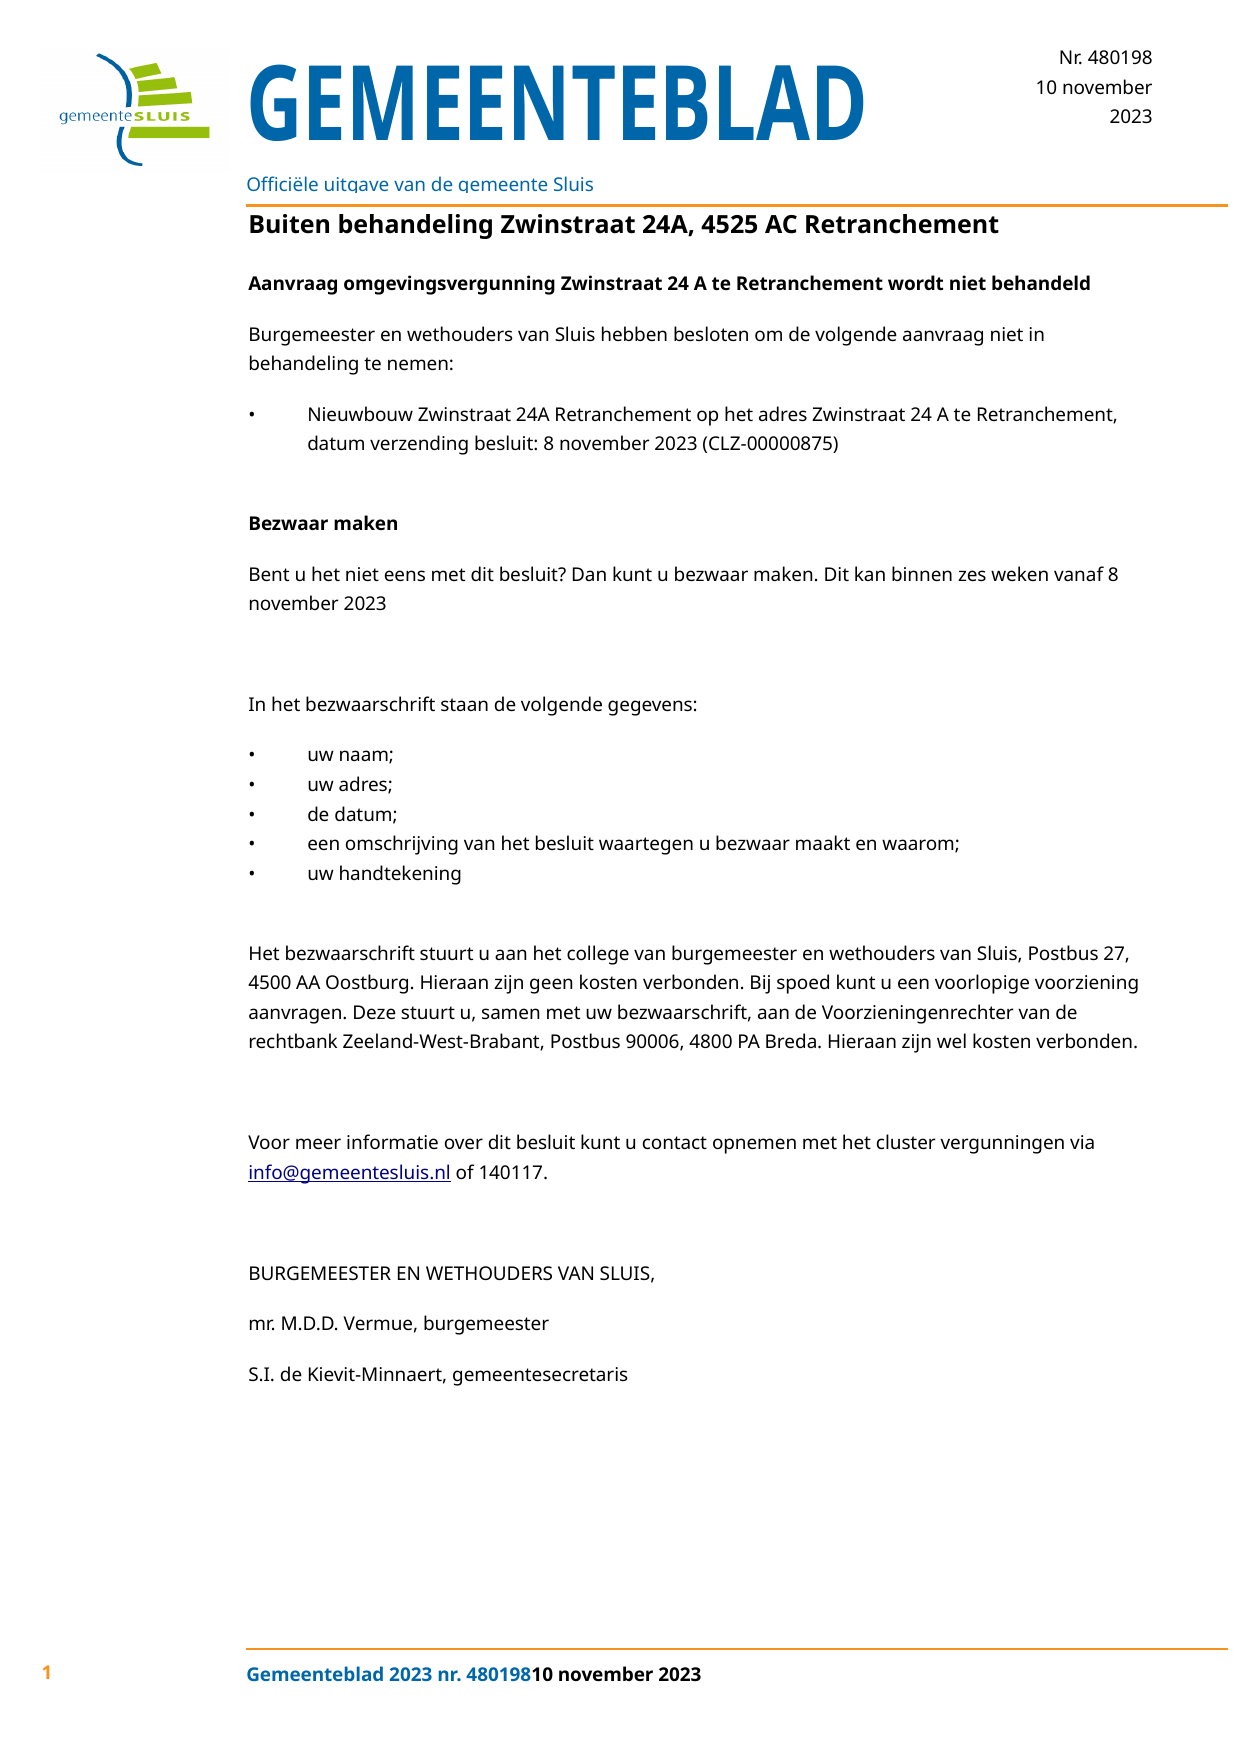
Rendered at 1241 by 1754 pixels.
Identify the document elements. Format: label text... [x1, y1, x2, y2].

list de datum; [248, 801, 1152, 826]
text BURGEMEESTER EN WETHOUDERS VAN SLUIS, [248, 1260, 1152, 1286]
text Burgemeester en wethouders van Sluis hebben besloten om de volgende aanvraag niet in behandeling te nemen: [248, 321, 1152, 376]
list uw handtekening [248, 860, 1152, 886]
text Het bezwaarschrift stuurt u aan het college van burgemeester en wethouders van Sluis, Postbus 27, 4500 AA Oostburg. Hieraan zijn geen kosten verbonden. Bij spoed kunt u een voorlopige voorziening aanvragen. Deze stuurt u, samen met uw bezwaarschrift, aan de Voorzieningenrechter van de rechtbank Zeeland-West-Brabant, Postbus 90006, 4800 PA Breda. Hieraan zijn wel kosten verbonden. [248, 940, 1152, 1054]
list een omschrijving van het besluit waartegen u bezwaar maakt en waarom; [248, 830, 1152, 856]
list uw adres; [248, 771, 1152, 797]
text In het bezwaarschrift staan de volgende gegevens: [248, 691, 1152, 717]
list Nieuwbouw Zwinstraat 24A Retranchement op het adres Zwinstraat 24 A te Retranchement, datum verzending besluit: 8 november 2023 (CLZ-00000875) [248, 401, 1152, 456]
text Aanvraag omgevingsvergunning Zwinstraat 24 A te Retranchement wordt niet behandeld [248, 270, 1152, 296]
text mr. M.D.D. Vermue, burgemeester [248, 1310, 1152, 1336]
text Bent u het niet eens met dit besluit? Dan kunt u bezwaar maken. Dit kan binnen zes weken vanaf 8 november 2023 [248, 561, 1152, 616]
text S.I. de Kievit-Minnaert, gemeentesecretaris [248, 1361, 1152, 1386]
text Bezwaar maken [248, 510, 1152, 536]
text Voor meer informatie over dit besluit kunt u contact opnemen met het cluster vergunningen via info@gemeentesluis.nl of 140117. [248, 1129, 1152, 1185]
picture [41, 47, 231, 172]
text Buiten behandeling Zwinstraat 24A, 4525 AC Retranchement [248, 207, 1152, 241]
list uw naam; [248, 742, 1152, 767]
